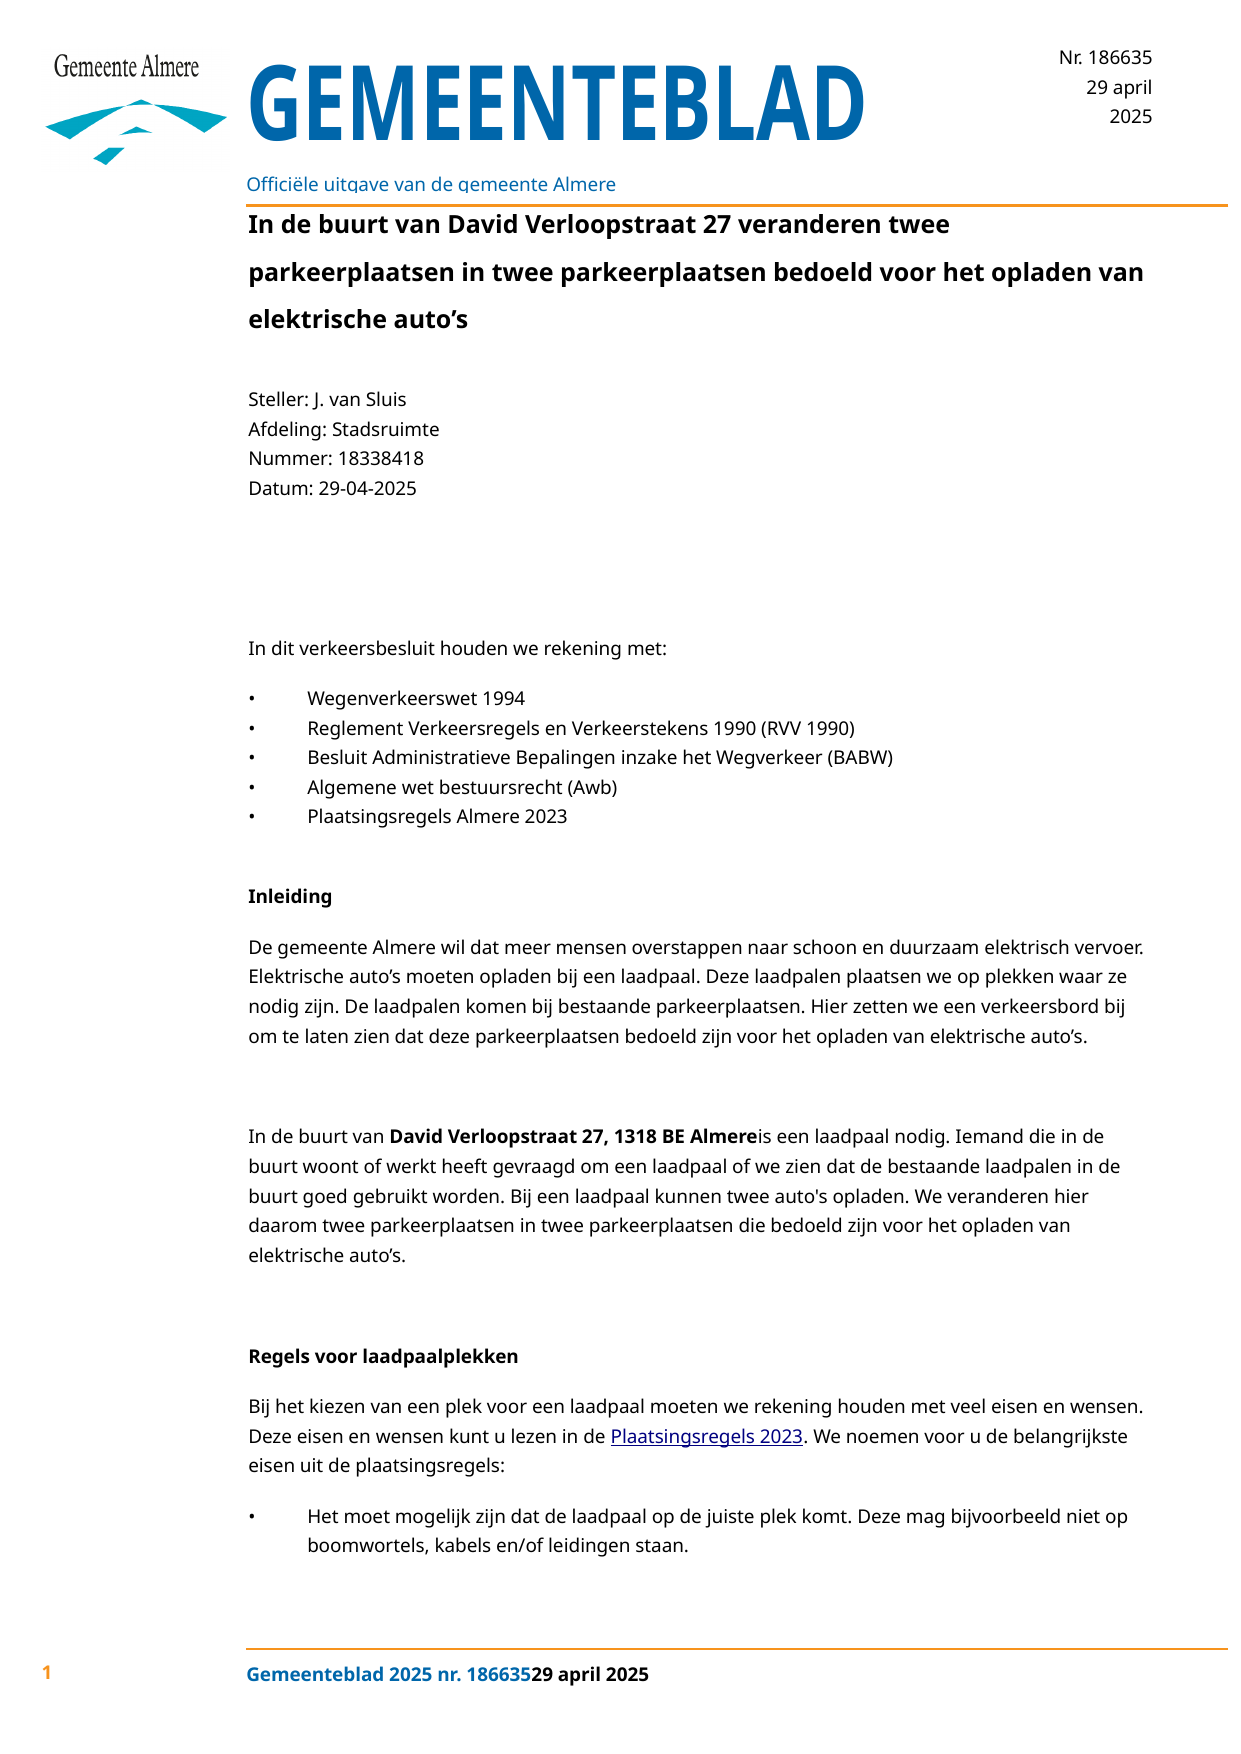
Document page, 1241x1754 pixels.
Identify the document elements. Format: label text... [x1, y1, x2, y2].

text Steller: J. van Sluis [248, 386, 1152, 412]
text In de buurt van David Verloopstraat 27, 1318 BE Almereis een laadpaal nodig. Iemand die in de buurt woont of werkt heeft gevraagd om een laadpaal of we zien dat de bestaande laadpalen in de buurt goed gebruikt worden. Bij een laadpaal kunnen twee auto's opladen. We veranderen hier daarom twee parkeerplaatsen in twee parkeerplaatsen die bedoeld zijn voor het opladen van elektrische auto’s. [248, 1124, 1152, 1268]
text In de buurt van David Verloopstraat 27 veranderen twee parkeerplaatsen in twee parkeerplaatsen bedoeld voor het opladen van elektrische auto’s [248, 207, 1152, 336]
text Nummer: 18338418 [248, 445, 1152, 471]
text De gemeente Almere wil dat meer mensen overstappen naar schoon en duurzaam elektrisch vervoer. Elektrische auto’s moeten opladen bij een laadpaal. Deze laadpalen plaatsen we op plekken waar ze nodig zijn. De laadpalen komen bij bestaande parkeerplaatsen. Hier zetten we een verkeersbord bij om te laten zien dat deze parkeerplaatsen bedoeld zijn voor het opladen van elektrische auto’s. [248, 934, 1152, 1049]
list Plaatsingsregels Almere 2023 [248, 804, 1152, 829]
text Bij het kiezen van een plek voor een laadpaal moeten we rekening houden met veel eisen en wensen. Deze eisen en wensen kunt u lezen in de Plaatsingsregels 2023. We noemen voor u de belangrijkste eisen uit de plaatsingsregels: [248, 1393, 1152, 1478]
text Datum: 29-04-2025 [248, 475, 1152, 501]
text Afdeling: Stadsruimte [248, 416, 1152, 442]
list Het moet mogelijk zijn dat de laadpaal op de juiste plek komt. Deze mag bijvoorbeeld niet op boomwortels, kabels en/of leidingen staan. [248, 1503, 1152, 1558]
list Reglement Verkeersregels en Verkeerstekens 1990 (RVV 1990) [248, 715, 1152, 741]
text Regels voor laadpaalplekken [248, 1343, 1152, 1369]
list Besluit Administratieve Bepalingen inzake het Wegverkeer (BABW) [248, 744, 1152, 770]
text Inleiding [248, 884, 1152, 909]
text In dit verkeersbesluit houden we rekening met: [248, 635, 1152, 661]
list Wegenverkeerswet 1994 [248, 685, 1152, 711]
picture [41, 47, 231, 172]
list Algemene wet bestuursrecht (Awb) [248, 774, 1152, 800]
